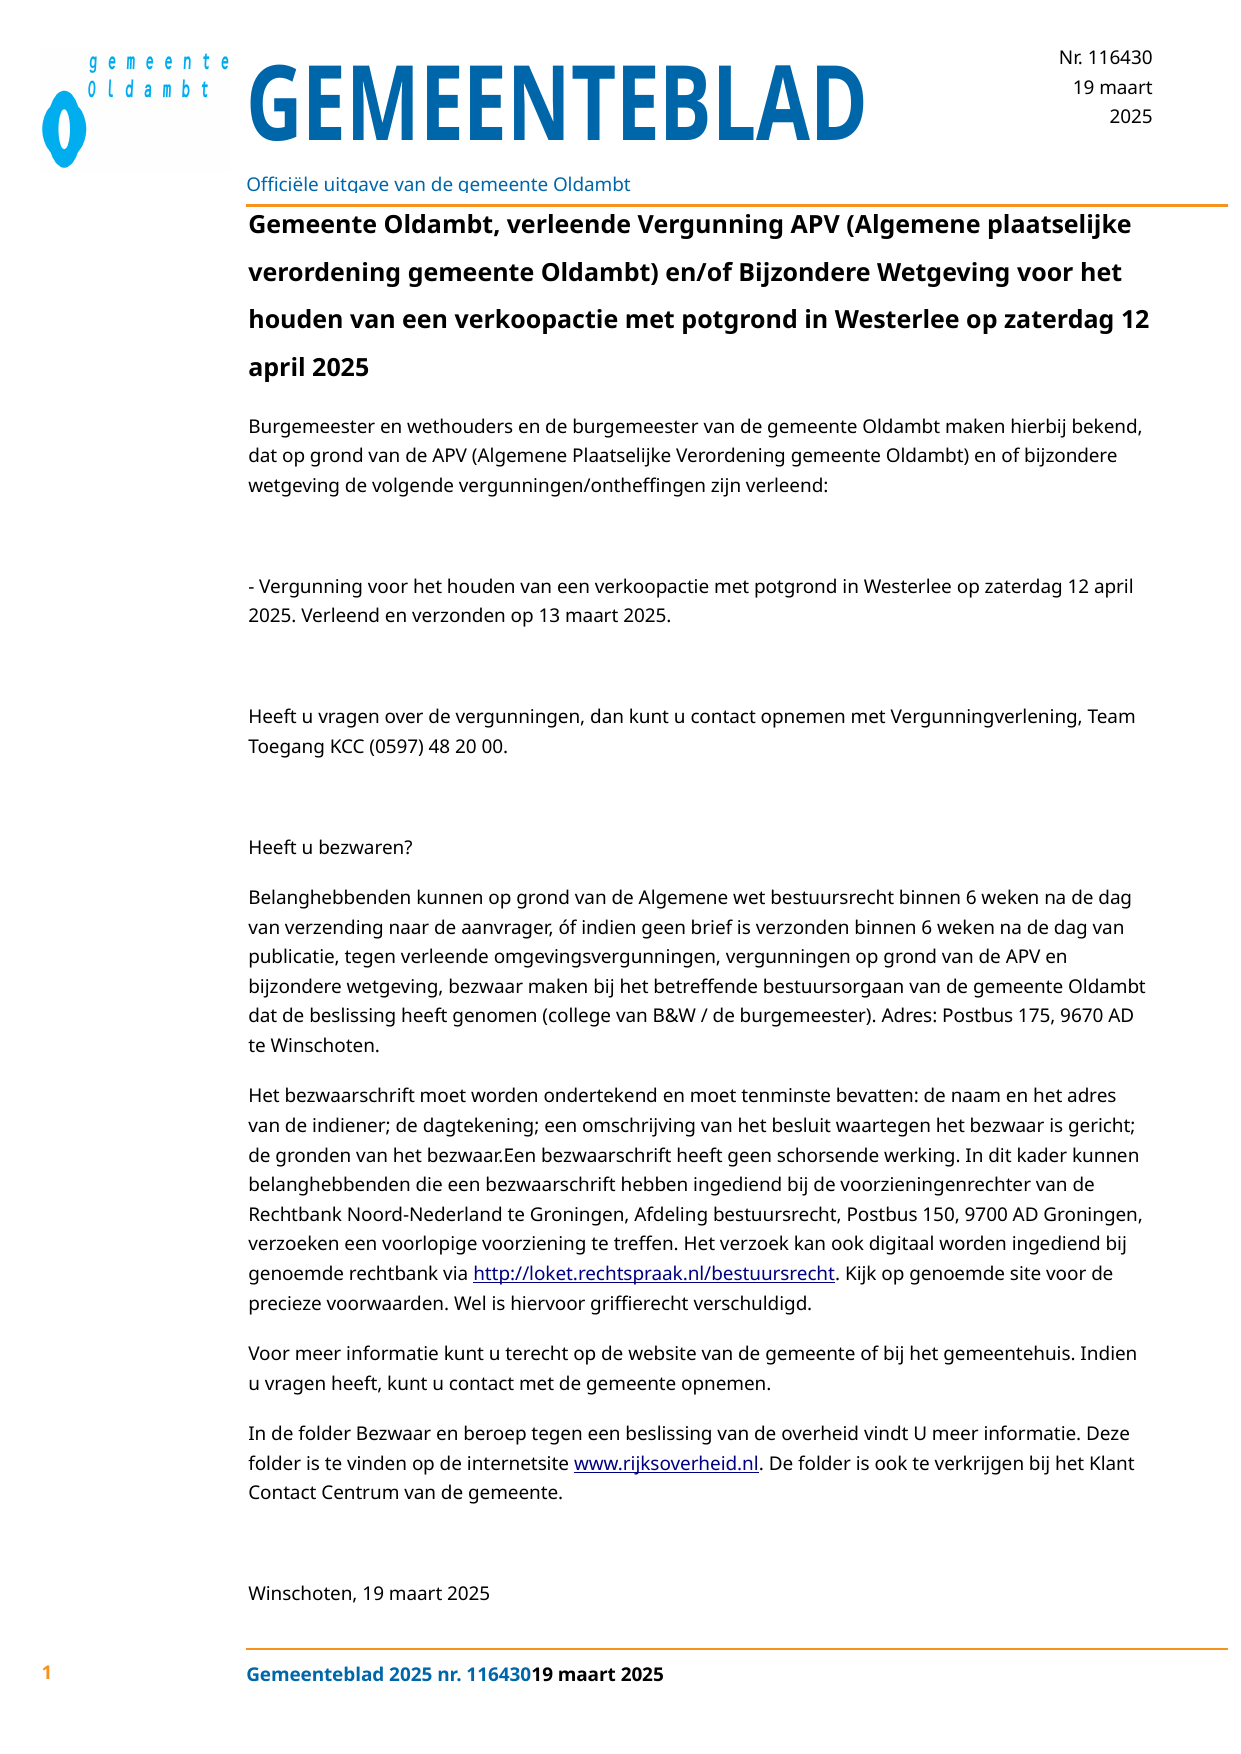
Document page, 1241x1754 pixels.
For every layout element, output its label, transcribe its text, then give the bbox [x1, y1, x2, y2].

text Heeft u vragen over de vergunningen, dan kunt u contact opnemen met Vergunningverlening, Team Toegang KCC (0597) 48 20 00. [248, 703, 1152, 759]
text Gemeente Oldambt, verleende Vergunning APV (Algemene plaatselijke verordening gemeente Oldambt) en/of Bijzondere Wetgeving voor het houden van een verkoopactie met potgrond in Westerlee op zaterdag 12 april 2025 [248, 207, 1152, 384]
text Voor meer informatie kunt u terecht op de website van de gemeente of bij het gemeentehuis. Indien u vragen heeft, kunt u contact met de gemeente opnemen. [248, 1340, 1152, 1396]
text - Vergunning voor het houden van een verkoopactie met potgrond in Westerlee op zaterdag 12 april 2025. Verleend en verzonden op 13 maart 2025. [248, 573, 1152, 628]
picture [41, 47, 231, 172]
text In de folder Bezwaar en beroep tegen een beslissing van de overheid vindt U meer informatie. Deze folder is te vinden op de internetsite www.rijksoverheid.nl. De folder is ook te verkrijgen bij het Klant Contact Centrum van de gemeente. [248, 1420, 1152, 1505]
text Belanghebbenden kunnen op grond van de Algemene wet bestuursrecht binnen 6 weken na de dag van verzending naar de aanvrager, óf indien geen brief is verzonden binnen 6 weken na de dag van publicatie, tegen verleende omgevingsvergunningen, vergunningen op grond van de APV en bijzondere wetgeving, bezwaar maken bij het betreffende bestuursorgaan van de gemeente Oldambt dat de beslissing heeft genomen (college van B&W / de burgemeester). Adres: Postbus 175, 9670 AD te Winschoten. [248, 884, 1152, 1058]
text Burgemeester en wethouders en de burgemeester van de gemeente Oldambt maken hierbij bekend, dat op grond van de APV (Algemene Plaatselijke Verordening gemeente Oldambt) en of bijzondere wetgeving de volgende vergunningen/ontheffingen zijn verleend: [248, 413, 1152, 498]
text Winschoten, 19 maart 2025 [248, 1580, 1152, 1606]
text Het bezwaarschrift moet worden ondertekend en moet tenminste bevatten: de naam en het adres van de indiener; de dagtekening; een omschrijving van het besluit waartegen het bezwaar is gericht; de gronden van het bezwaar.Een bezwaarschrift heeft geen schorsende werking. In dit kader kunnen belanghebbenden die een bezwaarschrift hebben ingediend bij de voorzieningenrechter van de Rechtbank Noord-Nederland te Groningen, Afdeling bestuursrecht, Postbus 150, 9700 AD Groningen, verzoeken een voorlopige voorziening te treffen. Het verzoek kan ook digitaal worden ingediend bij genoemde rechtbank via http://loket.rechtspraak.nl/bestuursrecht. Kijk op genoemde site voor de precieze voorwaarden. Wel is hiervoor griffierecht verschuldigd. [248, 1083, 1152, 1316]
text Heeft u bezwaren? [248, 834, 1152, 860]
